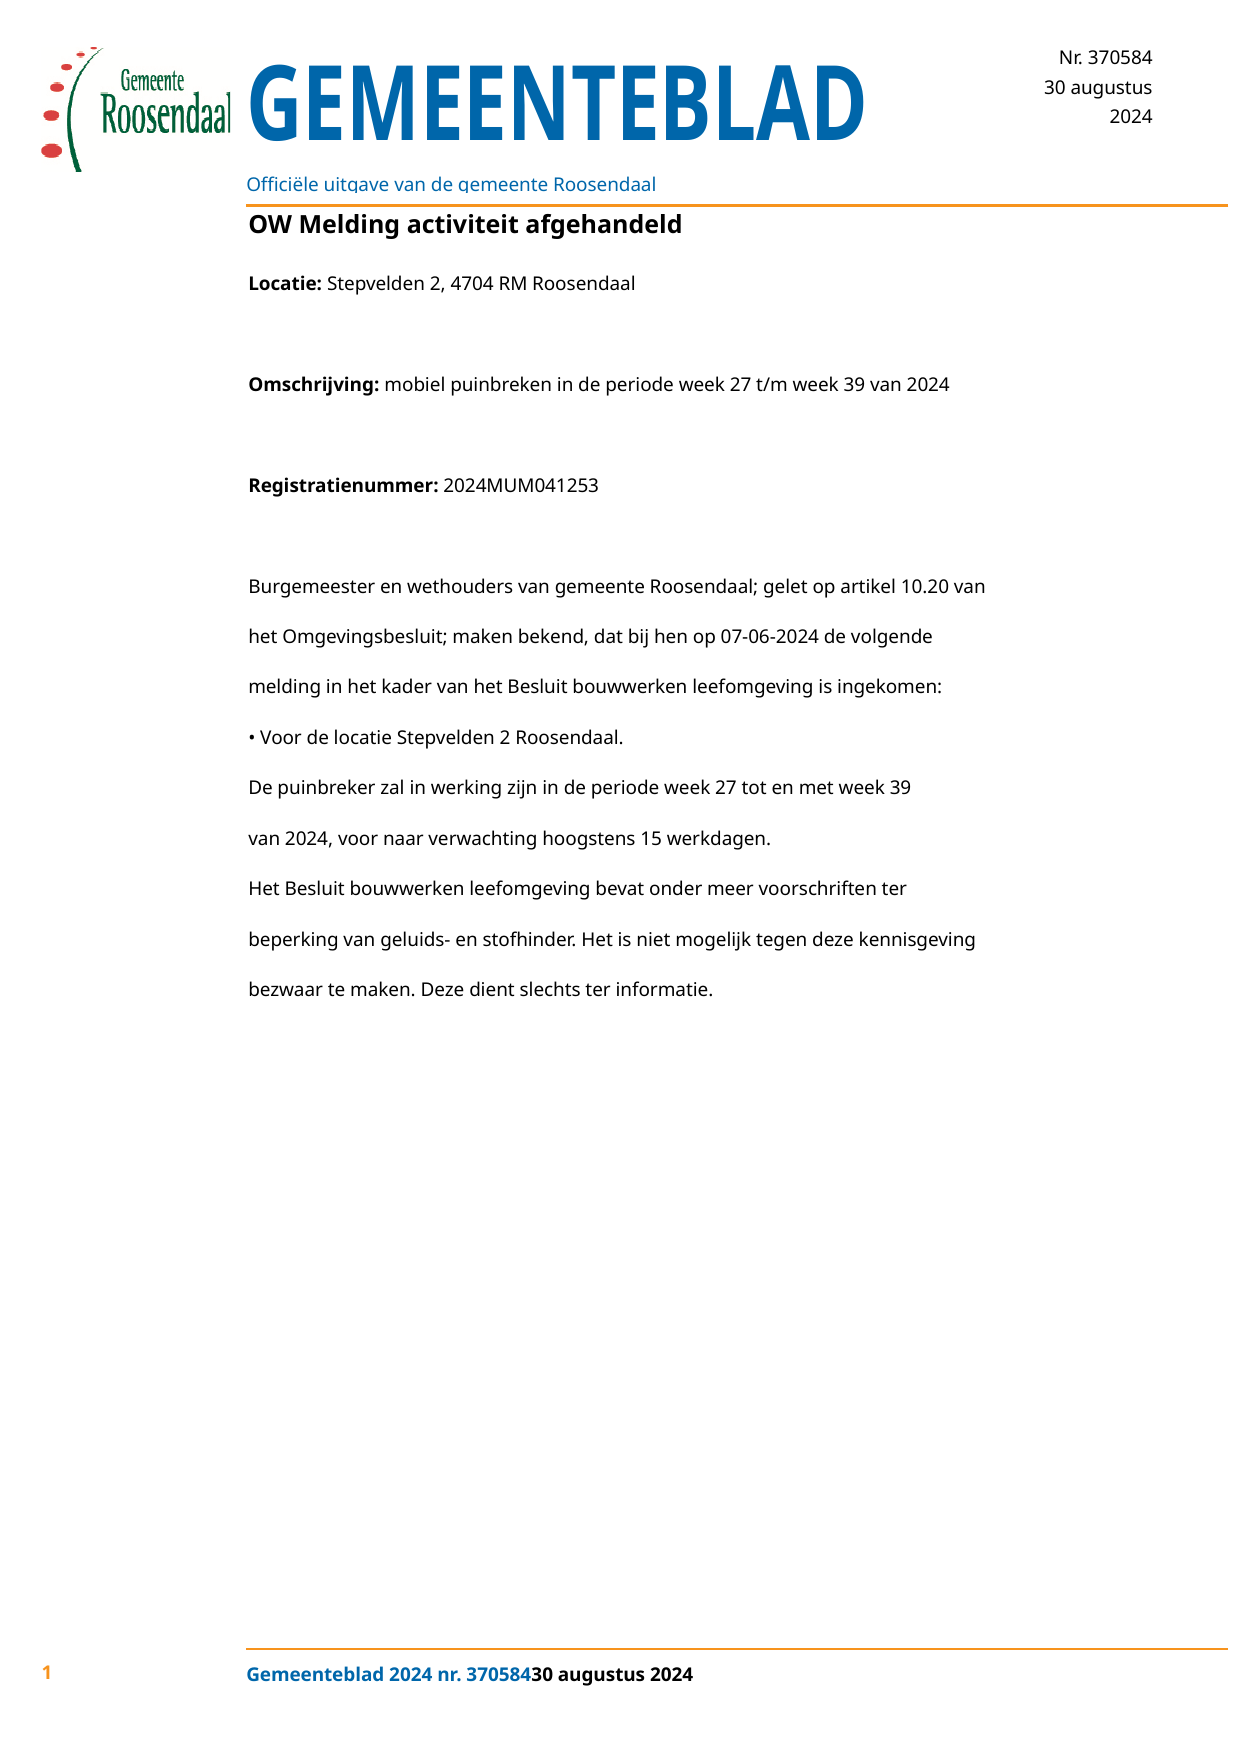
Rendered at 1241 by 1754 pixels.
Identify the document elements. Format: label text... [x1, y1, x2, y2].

text melding in het kader van het Besluit bouwwerken leefomgeving is ingekomen: [248, 674, 1152, 699]
text beperking van geluids- en stofhinder. Het is niet mogelijk tegen deze kennisgeving [248, 926, 1152, 951]
text Burgemeester en wethouders van gemeente Roosendaal; gelet op artikel 10.20 van [248, 573, 1152, 598]
text OW Melding activiteit afgehandeld [248, 207, 1152, 241]
text het Omgevingsbesluit; maken bekend, dat bij hen op 07-06-2024 de volgende [248, 623, 1152, 649]
text Locatie: Stepvelden 2, 4704 RM Roosendaal [248, 270, 1152, 296]
text Omschrijving: mobiel puinbreken in de periode week 27 t/m week 39 van 2024 [248, 371, 1152, 397]
text van 2024, voor naar verwachting hoogstens 15 werkdagen. [248, 825, 1152, 851]
text Registratienummer: 2024MUM041253 [248, 472, 1152, 498]
text bezwaar te maken. Deze dient slechts ter informatie. [248, 976, 1152, 1002]
picture [41, 47, 231, 172]
text • Voor de locatie Stepvelden 2 Roosendaal. [248, 724, 1152, 750]
text De puinbreker zal in werking zijn in de periode week 27 tot en met week 39 [248, 774, 1152, 800]
text Het Besluit bouwwerken leefomgeving bevat onder meer voorschriften ter [248, 875, 1152, 901]
